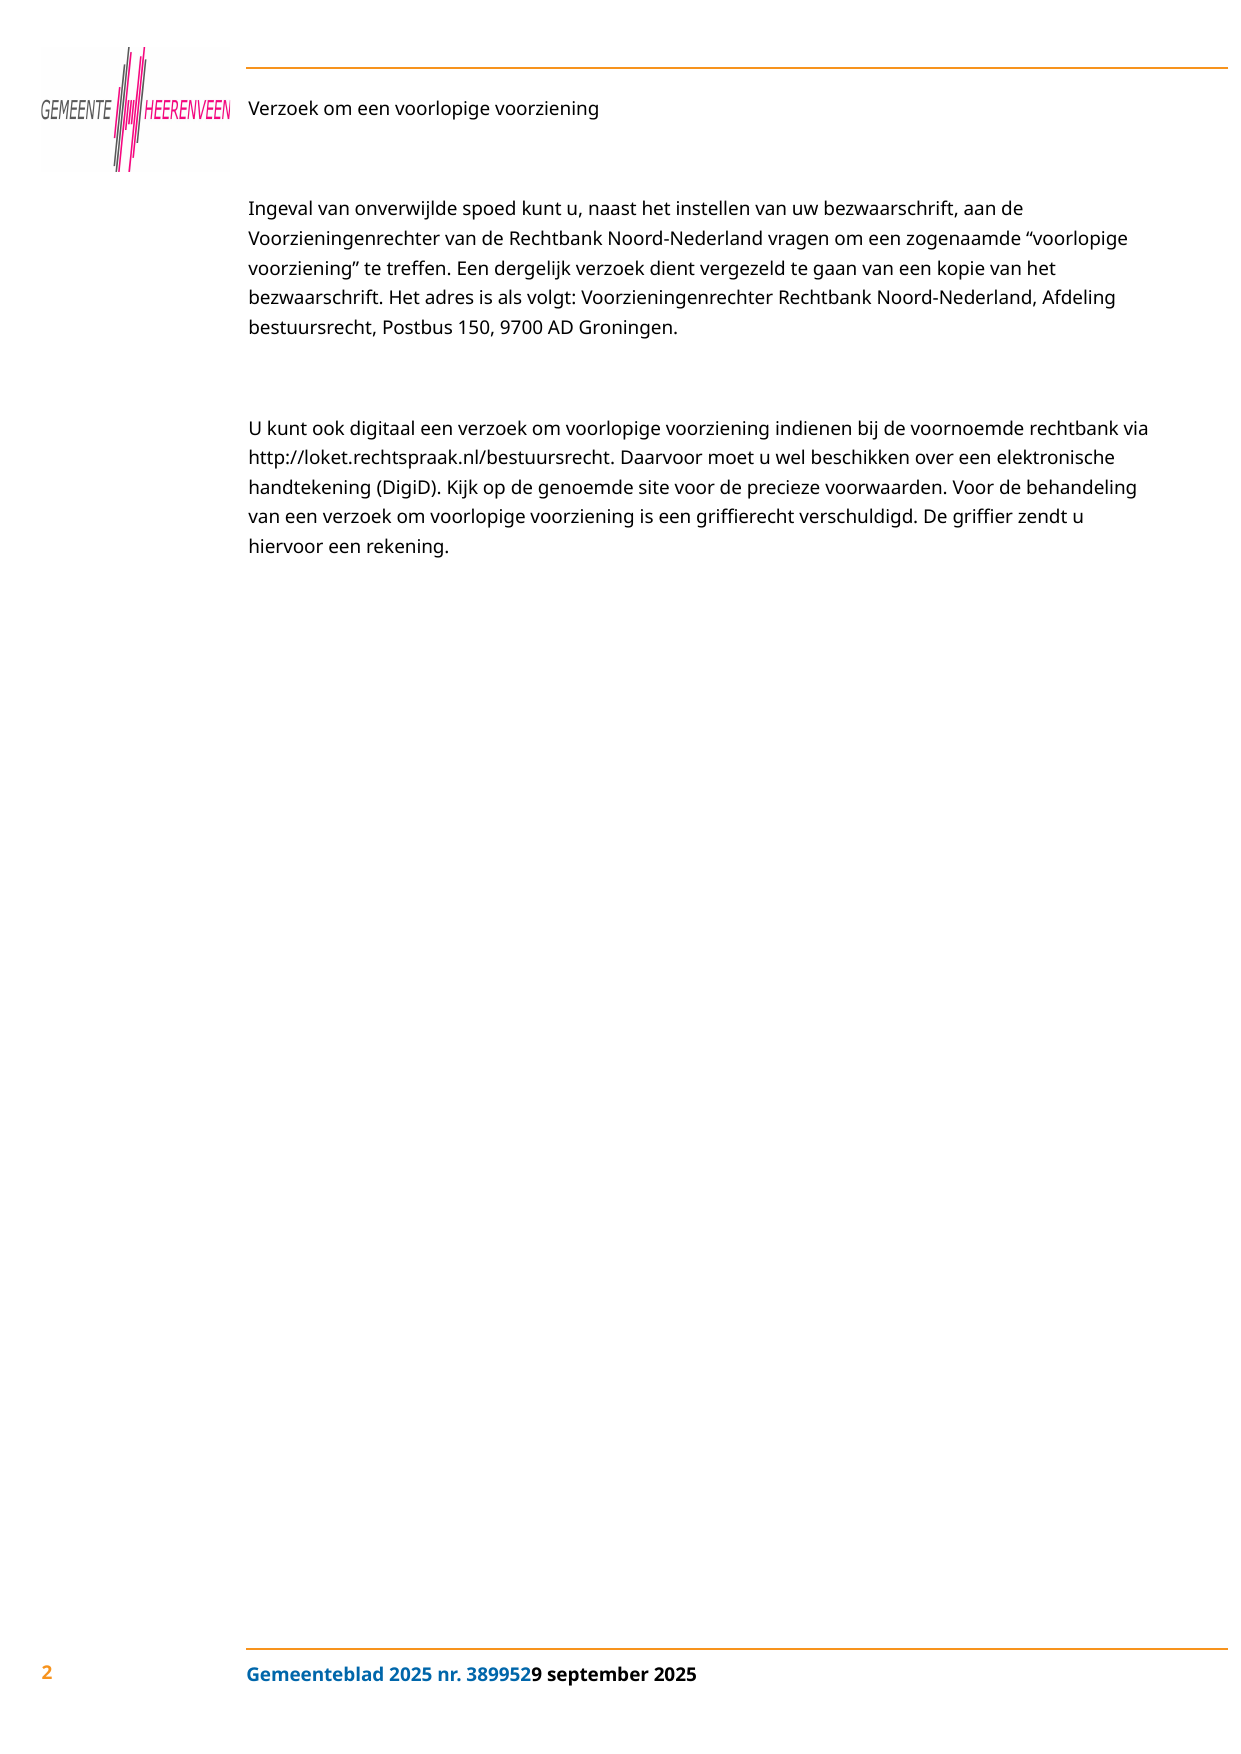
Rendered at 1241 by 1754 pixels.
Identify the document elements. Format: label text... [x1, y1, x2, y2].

picture [41, 47, 231, 172]
text Ingeval van onverwijlde spoed kunt u, naast het instellen van uw bezwaarschrift, aan de Voorzieningenrechter van de Rechtbank Noord-Nederland vragen om een zogenaamde “voorlopige voorziening” te treffen. Een dergelijk verzoek dient vergezeld te gaan van een kopie van het bezwaarschrift. Het adres is als volgt: Voorzieningenrechter Rechtbank Noord-Nederland, Afdeling bestuursrecht, Postbus 150, 9700 AD Groningen. [248, 196, 1152, 340]
text U kunt ook digitaal een verzoek om voorlopige voorziening indienen bij de voornoemde rechtbank via http://loket.rechtspraak.nl/bestuursrecht. Daarvoor moet u wel beschikken over een elektronische handtekening (DigiD). Kijk op de genoemde site voor de precieze voorwaarden. Voor de behandeling van een verzoek om voorlopige voorziening is een griffierecht verschuldigd. De griffier zendt u hiervoor een rekening. [248, 415, 1152, 559]
text Verzoek om een voorlopige voorziening [248, 95, 1152, 121]
